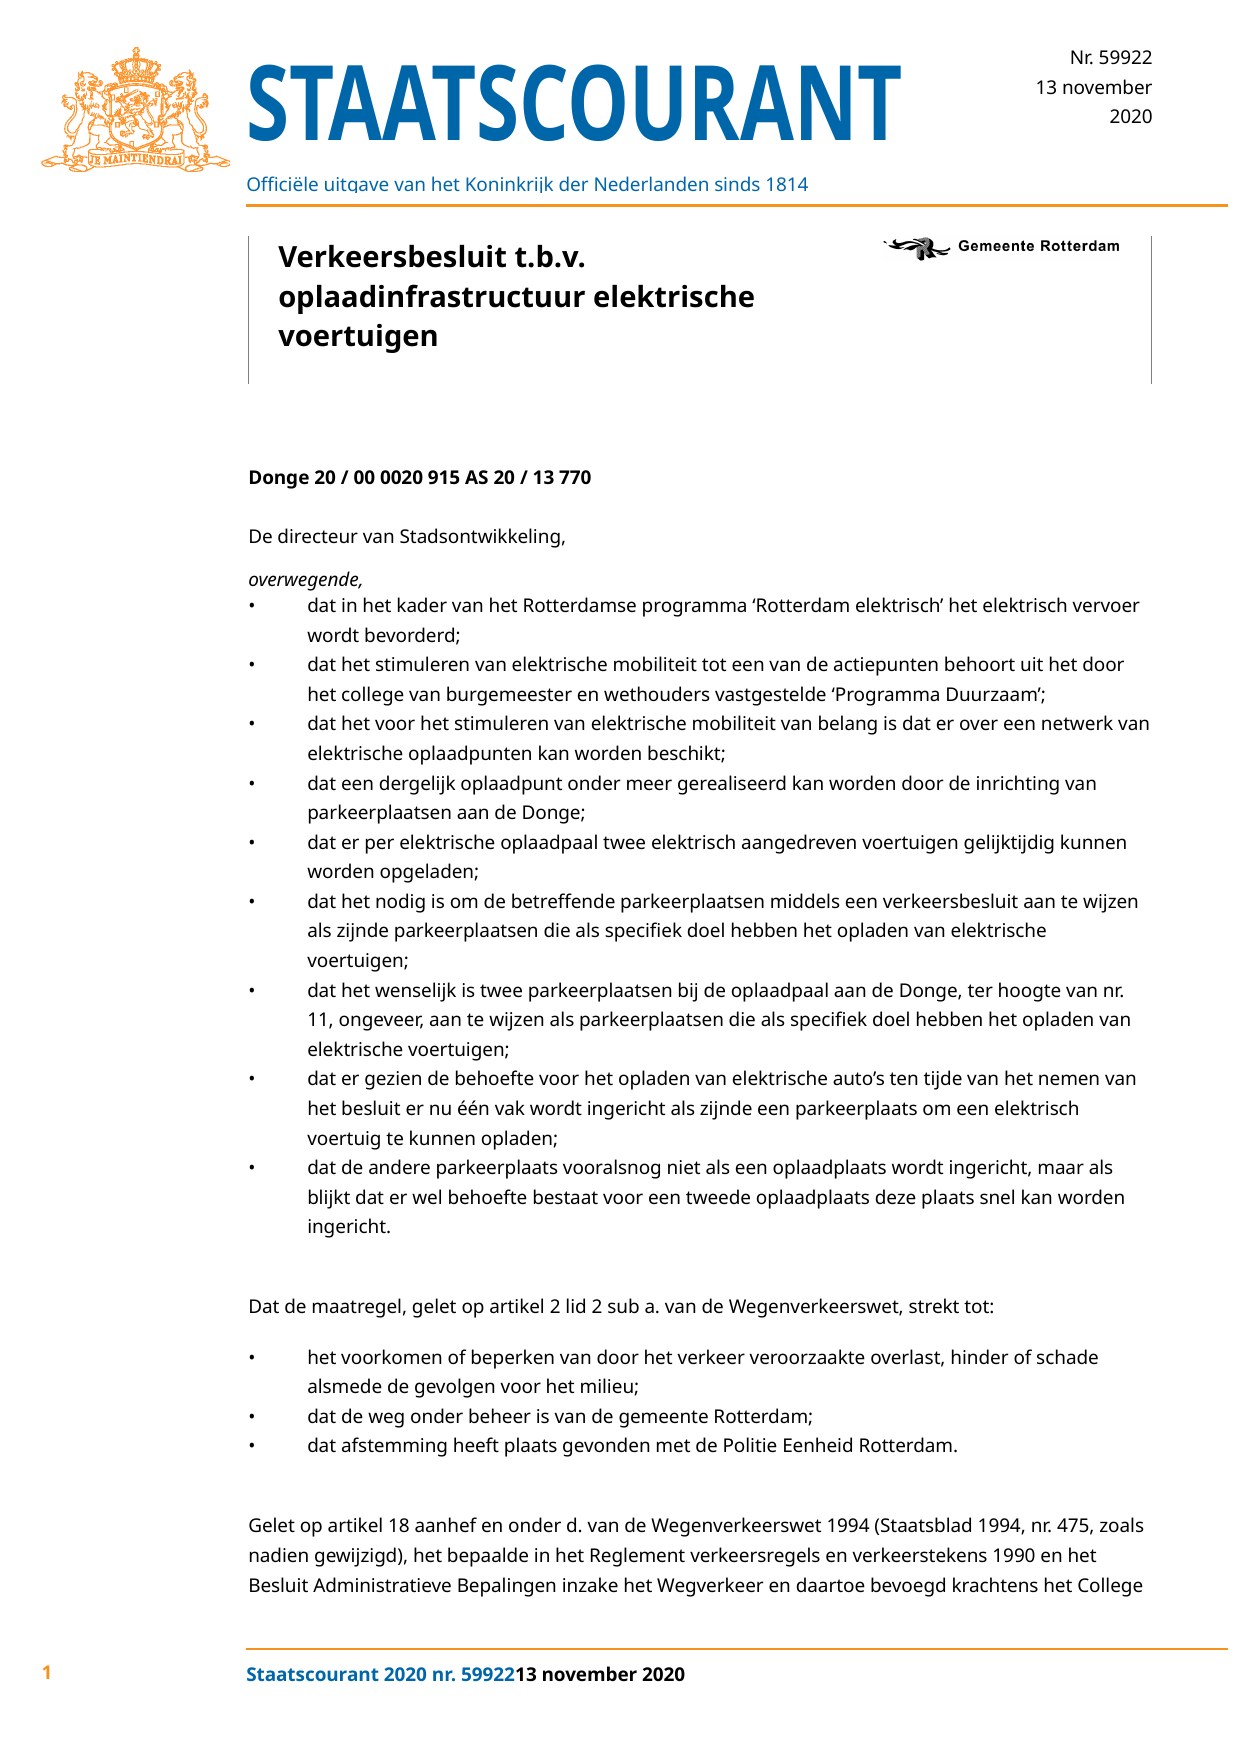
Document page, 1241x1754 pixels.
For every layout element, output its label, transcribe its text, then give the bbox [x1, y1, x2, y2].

list het voorkomen of beperken van door het verkeer veroorzaakte overlast, hinder of schade alsmede de gevolgen voor het milieu; [248, 1344, 1152, 1399]
list dat afstemming heeft plaats gevonden met de Politie Eenheid Rotterdam. [248, 1433, 1152, 1458]
table_header Verkeersbesluit t.b.v. oplaadinfrastructuur elektrische voertuigen [249, 236, 850, 384]
list dat de weg onder beheer is van de gemeente Rotterdam; [248, 1403, 1152, 1429]
text Gelet op artikel 18 aanhef en onder d. van de Wegenverkeerswet 1994 (Staatsblad 1994, nr. 475, zoals nadien gewijzigd), het bepaalde in het Reglement verkeersregels en verkeerstekens 1990 en het Besluit Administratieve Bepalingen inzake het Wegverkeer en daartoe bevoegd krachtens het College [248, 1513, 1152, 1598]
list dat in het kader van het Rotterdamse programma ‘Rotterdam elektrisch’ het elektrisch vervoer wordt bevorderd; [248, 592, 1152, 648]
list dat het wenselijk is twee parkeerplaatsen bij de oplaadpaal aan de Donge, ter hoogte van nr. 11, ongeveer, aan te wijzen als parkeerplaatsen die als specifiek doel hebben het opladen van elektrische voertuigen; [248, 977, 1152, 1062]
list dat er gezien de behoefte voor het opladen van elektrische auto’s ten tijde van het nemen van het besluit er nu één vak wordt ingericht als zijnde een parkeerplaats om een elektrisch voertuig te kunnen opladen; [248, 1066, 1152, 1151]
list dat een dergelijk oplaadpunt onder meer gerealiseerd kan worden door de inrichting van parkeerplaatsen aan de Donge; [248, 770, 1152, 825]
text overwegende, [248, 567, 1152, 592]
text De directeur van Stadsontwikkeling, [248, 523, 1152, 549]
list dat het nodig is om de betreffende parkeerplaatsen middels een verkeersbesluit aan te wijzen als zijnde parkeerplaatsen die als specifiek doel hebben het opladen van elektrische voertuigen; [248, 888, 1152, 973]
text Dat de maatregel, gelet op artikel 2 lid 2 sub a. van de Wegenverkeerswet, strekt tot: [248, 1293, 1152, 1319]
table_header [850, 236, 1151, 384]
picture [882, 236, 1119, 261]
text Donge 20 / 00 0020 915 AS 20 / 13 770 [248, 464, 1152, 490]
list dat de andere parkeerplaats vooralsnog niet als een oplaadplaats wordt ingericht, maar als blijkt dat er wel behoefte bestaat voor een tweede oplaadplaats deze plaats snel kan worden ingericht. [248, 1154, 1152, 1239]
list dat er per elektrische oplaadpaal twee elektrisch aangedreven voertuigen gelijktijdig kunnen worden opgeladen; [248, 829, 1152, 884]
picture [41, 47, 231, 172]
list dat het stimuleren van elektrische mobiliteit tot een van de actiepunten behoort uit het door het college van burgemeester en wethouders vastgestelde ‘Programma Duurzaam’; [248, 651, 1152, 707]
list dat het voor het stimuleren van elektrische mobiliteit van belang is dat er over een netwerk van elektrische oplaadpunten kan worden beschikt; [248, 711, 1152, 766]
